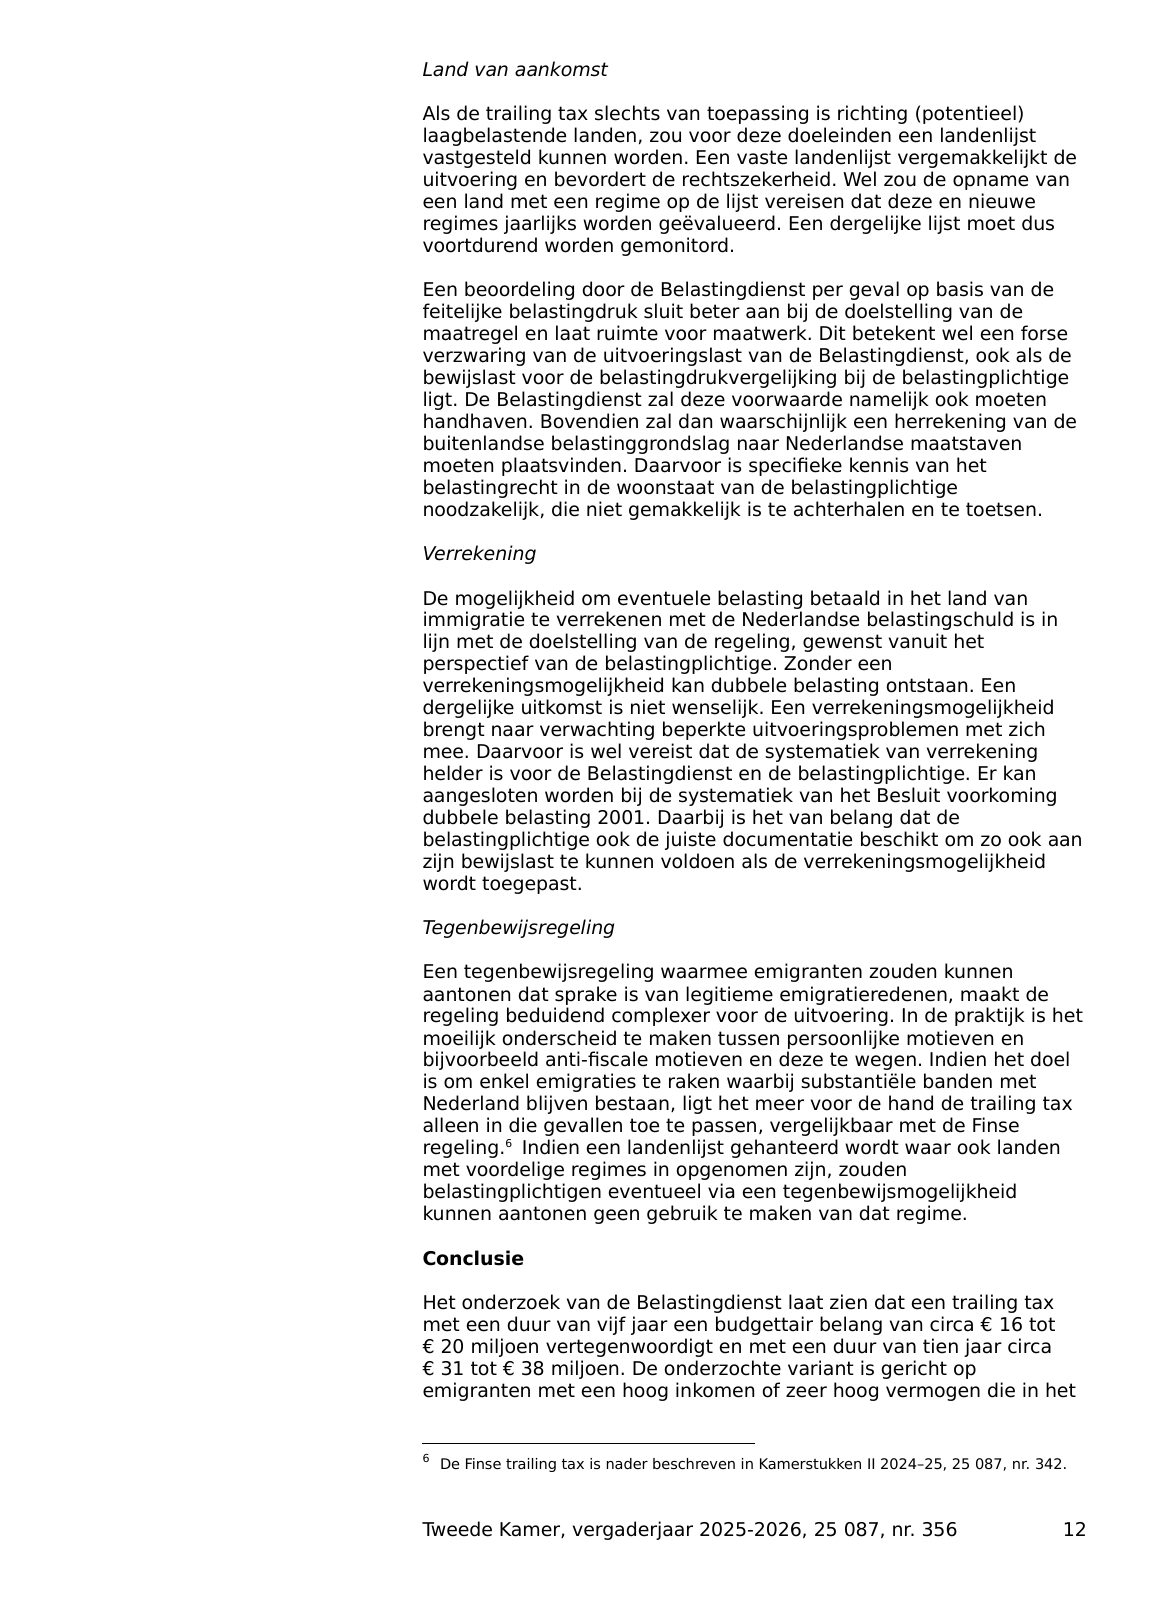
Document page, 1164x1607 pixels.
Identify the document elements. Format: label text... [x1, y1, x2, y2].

text Een beoordeling door de Belastingdienst per geval op basis van de feitelijke belastingdruk sluit beter aan bij de doelstelling van de maatregel en laat ruimte voor maatwerk. Dit betekent wel een forse verzwaring van de uitvoeringslast van de Belastingdienst, ook als de bewijslast voor de belastingdrukvergelijking bij de belastingplichtige ligt. De Belastingdienst zal deze voorwaarde namelijk ook moeten handhaven. Bovendien zal dan waarschijnlijk een herrekening van de buitenlandse belastinggrondslag naar Nederlandse maatstaven moeten plaatsvinden. Daarvoor is specifieke kennis van het belastingrecht in de woonstaat van de belastingplichtige noodzakelijk, die niet gemakkelijk is te achterhalen en te toetsen. [422, 279, 1087, 521]
subtitle Verrekening [422, 543, 1087, 565]
text Het onderzoek van de Belastingdienst laat zien dat een trailing tax met een duur van vijf jaar een budgettair belang van circa € 16 tot € 20 miljoen vertegenwoordigt en met een duur van tien jaar circa € 31 tot € 38 miljoen. De onderzochte variant is gericht op emigranten met een hoog inkomen of zeer hoog vermogen die in het [422, 1292, 1087, 1401]
text De mogelijkheid om eventuele belasting betaald in het land van immigratie te verrekenen met de Nederlandse belastingschuld is in lijn met de doelstelling van de regeling, gewenst vanuit het perspectief van de belastingplichtige. Zonder een verrekeningsmogelijkheid kan dubbele belasting ontstaan. Een dergelijke uitkomst is niet wenselijk. Een verrekeningsmogelijkheid brengt naar verwachting beperkte uitvoeringsproblemen met zich mee. Daarvoor is wel vereist dat de systematiek van verrekening helder is voor de Belastingdienst en de belastingplichtige. Er kan aangesloten worden bij de systematiek van het Besluit voorkoming dubbele belasting 2001. Daarbij is het van belang dat de belastingplichtige ook de juiste documentatie beschikt om zo ook aan zijn bewijslast te kunnen voldoen als de verrekeningsmogelijkheid wordt toegepast. [422, 587, 1087, 895]
text Een tegenbewijsregeling waarmee emigranten zouden kunnen aantonen dat sprake is van legitieme emigratieredenen, maakt de regeling beduidend complexer voor de uitvoering. In de praktijk is het moeilijk onderscheid te maken tussen persoonlijke motieven en bijvoorbeeld anti-fiscale motieven en deze te wegen. Indien het doel is om enkel emigraties te raken waarbij substantiële banden met Nederland blijven bestaan, ligt het meer voor de hand de trailing tax alleen in die gevallen toe te passen, vergelijkbaar met de Finse regeling. Indien een landenlijst gehanteerd wordt waar ook landen met voordelige regimes in opgenomen zijn, zouden belastingplichtigen eventueel via een tegenbewijsmogelijkheid kunnen aantonen geen gebruik te maken van dat regime. [422, 961, 1087, 1225]
subtitle Land van aankomst [422, 59, 1087, 81]
text Als de trailing tax slechts van toepassing is richting (potentieel) laagbelastende landen, zou voor deze doeleinden een landenlijst vastgesteld kunnen worden. Een vaste landenlijst vergemakkelijkt de uitvoering en bevordert de rechtszekerheid. Wel zou de opname van een land met een regime op de lijst vereisen dat deze en nieuwe regimes jaarlijks worden geëvalueerd. Een dergelijke lijst moet dus voortdurend worden gemonitord. [422, 103, 1087, 257]
subtitle Tegenbewijsregeling [422, 917, 1087, 939]
text De Finse trailing tax is nader beschreven in Kamerstukken II 2024–25, 25 087, nr. 342. [422, 1452, 1087, 1474]
subtitle Conclusie [422, 1247, 1087, 1269]
